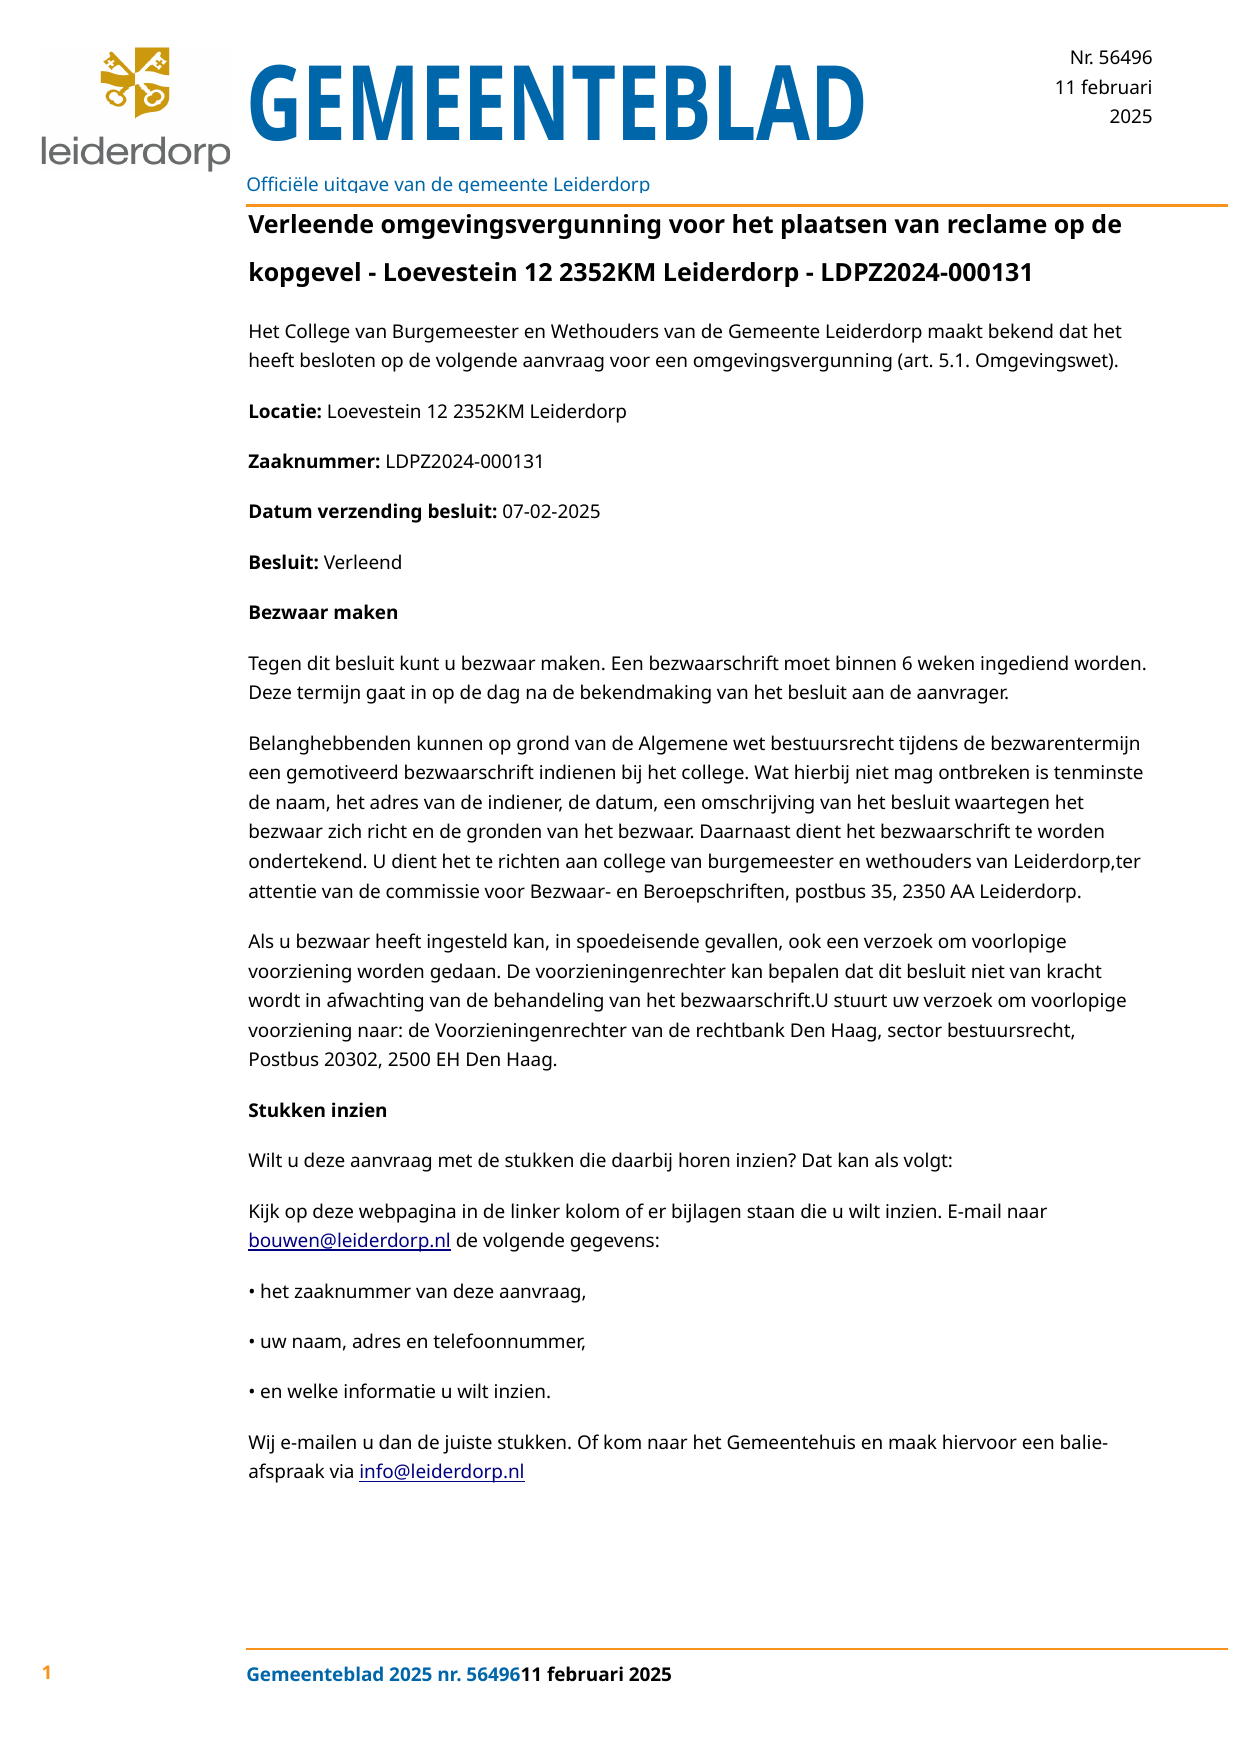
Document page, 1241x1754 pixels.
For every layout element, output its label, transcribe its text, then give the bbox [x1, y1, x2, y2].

text • uw naam, adres en telefoonnummer, [248, 1328, 1152, 1354]
text Verleende omgevingsvergunning voor het plaatsen van reclame op de kopgevel - Loevestein 12 2352KM Leiderdorp - LDPZ2024-000131 [248, 207, 1152, 288]
picture [41, 47, 231, 172]
text Bezwaar maken [248, 599, 1152, 625]
text Als u bezwaar heeft ingesteld kan, in spoedeisende gevallen, ook een verzoek om voorlopige voorziening worden gedaan. De voorzieningenrechter kan bepalen dat dit besluit niet van kracht wordt in afwachting van de behandeling van het bezwaarschrift.U stuurt uw verzoek om voorlopige voorziening naar: de Voorzieningenrechter van de rechtbank Den Haag, sector bestuursrecht, Postbus 20302, 2500 EH Den Haag. [248, 928, 1152, 1072]
text Stukken inzien [248, 1097, 1152, 1123]
text Wilt u deze aanvraag met de stukken die daarbij horen inzien? Dat kan als volgt: [248, 1147, 1152, 1173]
text Tegen dit besluit kunt u bezwaar maken. Een bezwaarschrift moet binnen 6 weken ingediend worden. Deze termijn gaat in op de dag na de bekendmaking van het besluit aan de aanvrager. [248, 650, 1152, 705]
text • het zaaknummer van deze aanvraag, [248, 1278, 1152, 1304]
text Datum verzending besluit: 07-02-2025 [248, 499, 1152, 524]
text Het College van Burgemeester en Wethouders van de Gemeente Leiderdorp maakt bekend dat het heeft besloten op de volgende aanvraag voor een omgevingsvergunning (art. 5.1. Omgevingswet). [248, 318, 1152, 373]
text Zaaknummer: LDPZ2024-000131 [248, 448, 1152, 474]
text Besluit: Verleend [248, 549, 1152, 575]
text Wij e-mailen u dan de juiste stukken. Of kom naar het Gemeentehuis en maak hiervoor een balie-afspraak via info@leiderdorp.nl [248, 1429, 1152, 1484]
text Belanghebbenden kunnen op grond van de Algemene wet bestuursrecht tijdens de bezwarentermijn een gemotiveerd bezwaarschrift indienen bij het college. Wat hierbij niet mag ontbreken is tenminste de naam, het adres van de indiener, de datum, een omschrijving van het besluit waartegen het bezwaar zich richt en de gronden van het bezwaar. Daarnaast dient het bezwaarschrift te worden ondertekend. U dient het te richten aan college van burgemeester en wethouders van Leiderdorp,ter attentie van de commissie voor Bezwaar- en Beroepschriften, postbus 35, 2350 AA Leiderdorp. [248, 730, 1152, 904]
text Kijk op deze webpagina in de linker kolom of er bijlagen staan die u wilt inzien. E-mail naar bouwen@leiderdorp.nl de volgende gegevens: [248, 1198, 1152, 1253]
text • en welke informatie u wilt inzien. [248, 1379, 1152, 1404]
text Locatie: Loevestein 12 2352KM Leiderdorp [248, 398, 1152, 424]
